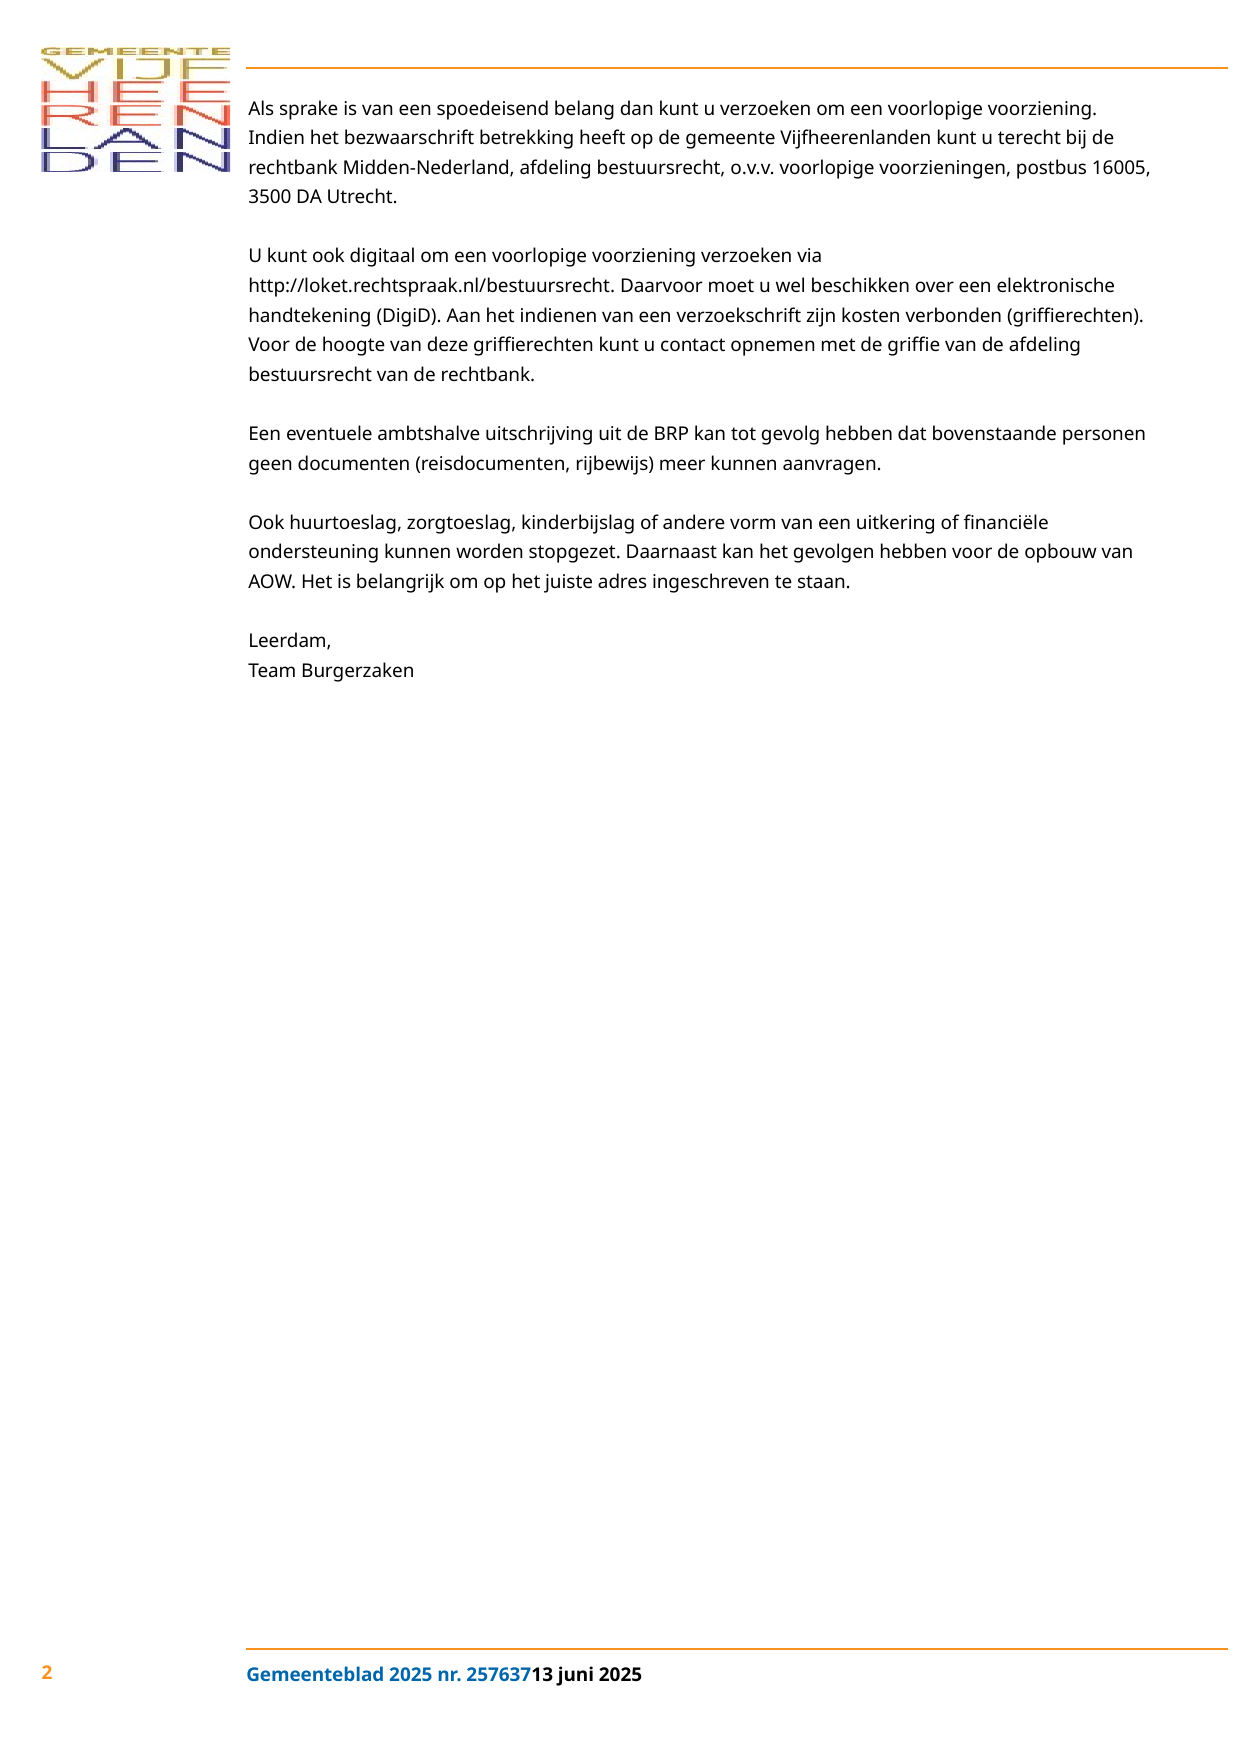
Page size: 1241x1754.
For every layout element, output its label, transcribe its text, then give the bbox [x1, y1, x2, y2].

picture [41, 47, 231, 172]
text Een eventuele ambtshalve uitschrijving uit de BRP kan tot gevolg hebben dat bovenstaande personen geen documenten (reisdocumenten, rijbewijs) meer kunnen aanvragen. [248, 420, 1152, 476]
text U kunt ook digitaal om een voorlopige voorziening verzoeken via http://loket.rechtspraak.nl/bestuursrecht. Daarvoor moet u wel beschikken over een elektronische handtekening (DigiD). Aan het indienen van een verzoekschrift zijn kosten verbonden (griffierechten). Voor de hoogte van deze griffierechten kunt u contact opnemen met de griffie van de afdeling bestuursrecht van de rechtbank. [248, 243, 1152, 387]
text Ook huurtoeslag, zorgtoeslag, kinderbijslag of andere vorm van een uitkering of financiële ondersteuning kunnen worden stopgezet. Daarnaast kan het gevolgen hebben voor de opbouw van AOW. Het is belangrijk om op het juiste adres ingeschreven te staan. [248, 509, 1152, 594]
text Als sprake is van een spoedeisend belang dan kunt u verzoeken om een voorlopige voorziening. Indien het bezwaarschrift betrekking heeft op de gemeente Vijfheerenlanden kunt u terecht bij de rechtbank Midden-Nederland, afdeling bestuursrecht, o.v.v. voorlopige voorzieningen, postbus 16005, 3500 DA Utrecht. [248, 95, 1152, 209]
text Leerdam, [248, 627, 1152, 653]
text Team Burgerzaken [248, 657, 1152, 683]
